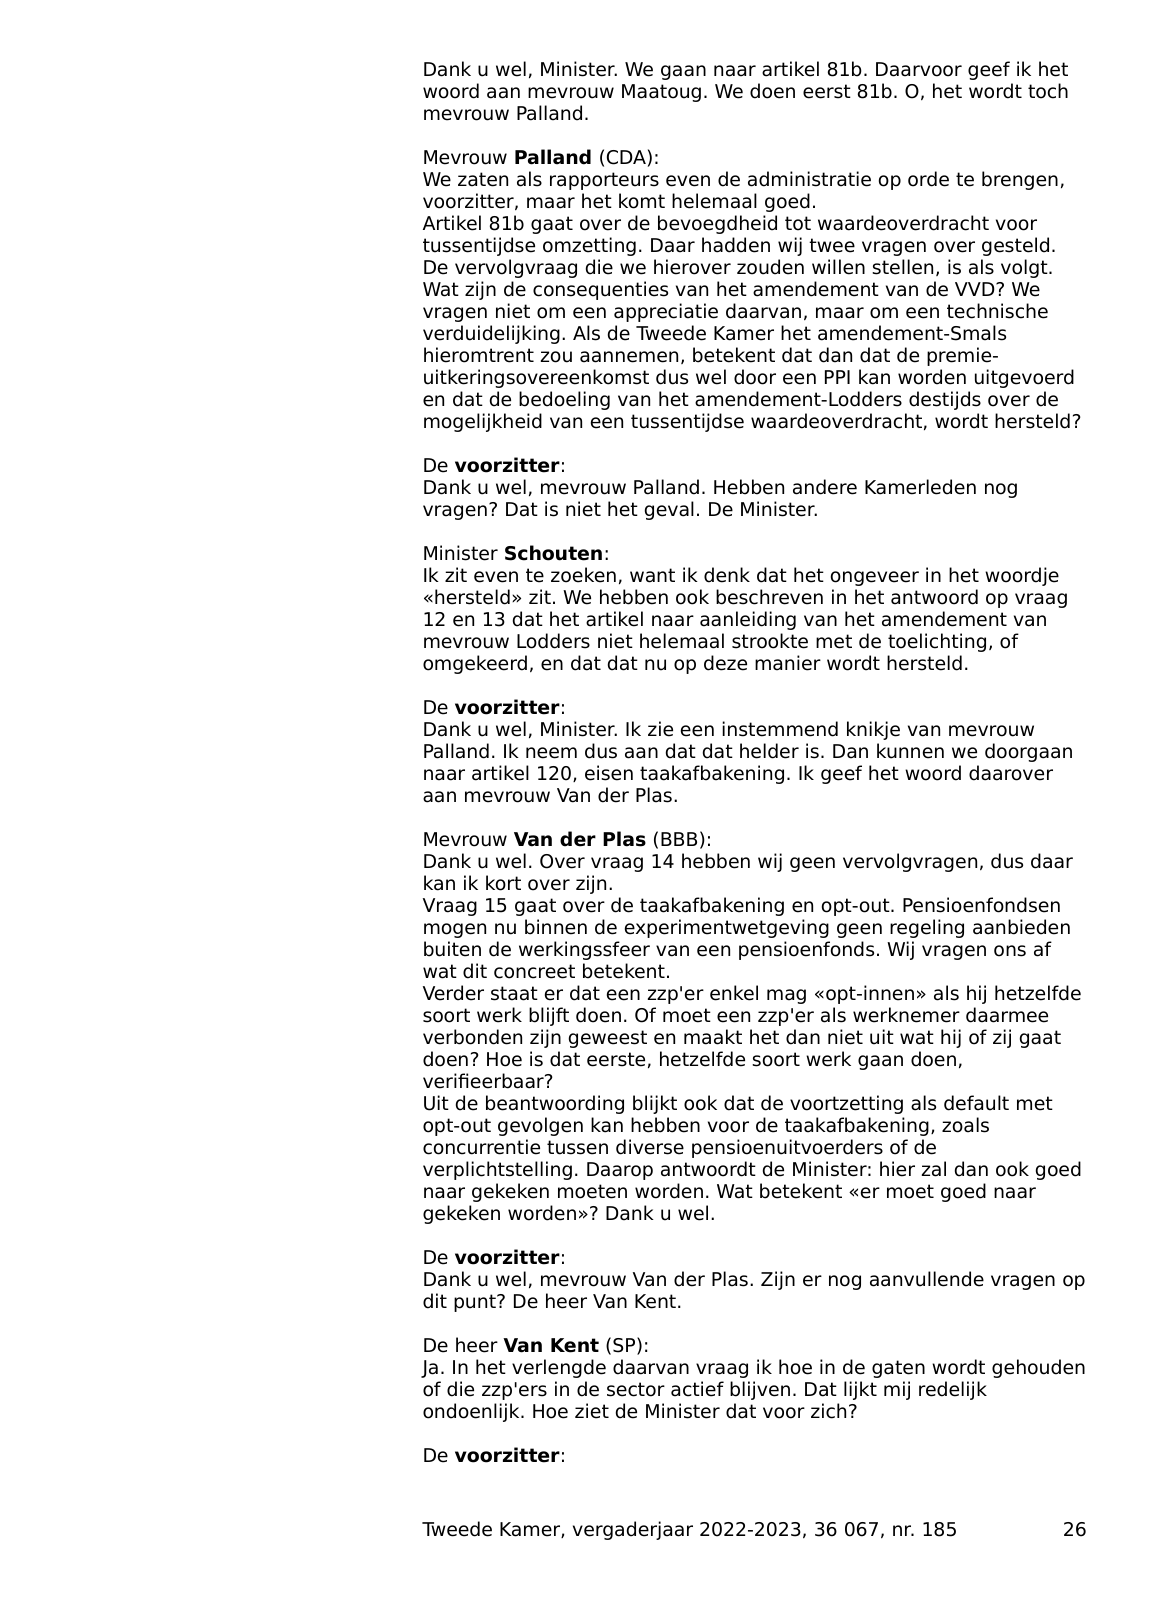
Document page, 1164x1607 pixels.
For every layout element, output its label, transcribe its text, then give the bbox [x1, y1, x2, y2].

text Dank u wel. Over vraag 14 hebben wij geen vervolgvragen, dus daar kan ik kort over zijn. [422, 851, 1087, 895]
text De voorzitter: [422, 1247, 1087, 1269]
text Uit de beantwoording blijkt ook dat de voortzetting als default met opt-out gevolgen kan hebben voor de taakafbakening, zoals concurrentie tussen diverse pensioenuitvoerders of de verplichtstelling. Daarop antwoordt de Minister: hier zal dan ook goed naar gekeken moeten worden. Wat betekent «er moet goed naar gekeken worden»? Dank u wel. [422, 1093, 1087, 1225]
text Ik zit even te zoeken, want ik denk dat het ongeveer in het woordje «hersteld» zit. We hebben ook beschreven in het antwoord op vraag 12 en 13 dat het artikel naar aanleiding van het amendement van mevrouw Lodders niet helemaal strookte met de toelichting, of omgekeerd, en dat dat nu op deze manier wordt hersteld. [422, 565, 1087, 675]
text De heer Van Kent (SP): [422, 1335, 1087, 1357]
text We zaten als rapporteurs even de administratie op orde te brengen, voorzitter, maar het komt helemaal goed. [422, 169, 1087, 213]
text Dank u wel, mevrouw Palland. Hebben andere Kamerleden nog vragen? Dat is niet het geval. De Minister. [422, 477, 1087, 521]
text Vraag 15 gaat over de taakafbakening en opt-out. Pensioenfondsen mogen nu binnen de experimentwetgeving geen regeling aanbieden buiten de werkingssfeer van een pensioenfonds. Wij vragen ons af wat dit concreet betekent. [422, 895, 1087, 983]
text De voorzitter: [422, 1445, 1087, 1467]
text De voorzitter: [422, 455, 1087, 477]
text Artikel 81b gaat over de bevoegdheid tot waardeoverdracht voor tussentijdse omzetting. Daar hadden wij twee vragen over gesteld. De vervolgvraag die we hierover zouden willen stellen, is als volgt. Wat zijn de consequenties van het amendement van de VVD? We vragen niet om een appreciatie daarvan, maar om een technische verduidelijking. Als de Tweede Kamer het amendement-Smals hieromtrent zou aannemen, betekent dat dan dat de premie-uitkeringsovereenkomst dus wel door een PPI kan worden uitgevoerd en dat de bedoeling van het amendement-Lodders destijds over de mogelijkheid van een tussentijdse waardeoverdracht, wordt hersteld? [422, 213, 1087, 433]
text Dank u wel, Minister. We gaan naar artikel 81b. Daarvoor geef ik het woord aan mevrouw Maatoug. We doen eerst 81b. O, het wordt toch mevrouw Palland. [422, 59, 1087, 125]
text Dank u wel, Minister. Ik zie een instemmend knikje van mevrouw Palland. Ik neem dus aan dat dat helder is. Dan kunnen we doorgaan naar artikel 120, eisen taakafbakening. Ik geef het woord daarover aan mevrouw Van der Plas. [422, 719, 1087, 807]
text De voorzitter: [422, 697, 1087, 719]
text Verder staat er dat een zzp'er enkel mag «opt-innen» als hij hetzelfde soort werk blijft doen. Of moet een zzp'er als werknemer daarmee verbonden zijn geweest en maakt het dan niet uit wat hij of zij gaat doen? Hoe is dat eerste, hetzelfde soort werk gaan doen, verifieerbaar? [422, 983, 1087, 1093]
text Mevrouw Palland (CDA): [422, 147, 1087, 169]
text Ja. In het verlengde daarvan vraag ik hoe in de gaten wordt gehouden of die zzp'ers in de sector actief blijven. Dat lijkt mij redelijk ondoenlijk. Hoe ziet de Minister dat voor zich? [422, 1357, 1087, 1423]
text Minister Schouten: [422, 543, 1087, 565]
text Mevrouw Van der Plas (BBB): [422, 829, 1087, 851]
text Dank u wel, mevrouw Van der Plas. Zijn er nog aanvullende vragen op dit punt? De heer Van Kent. [422, 1269, 1087, 1313]
